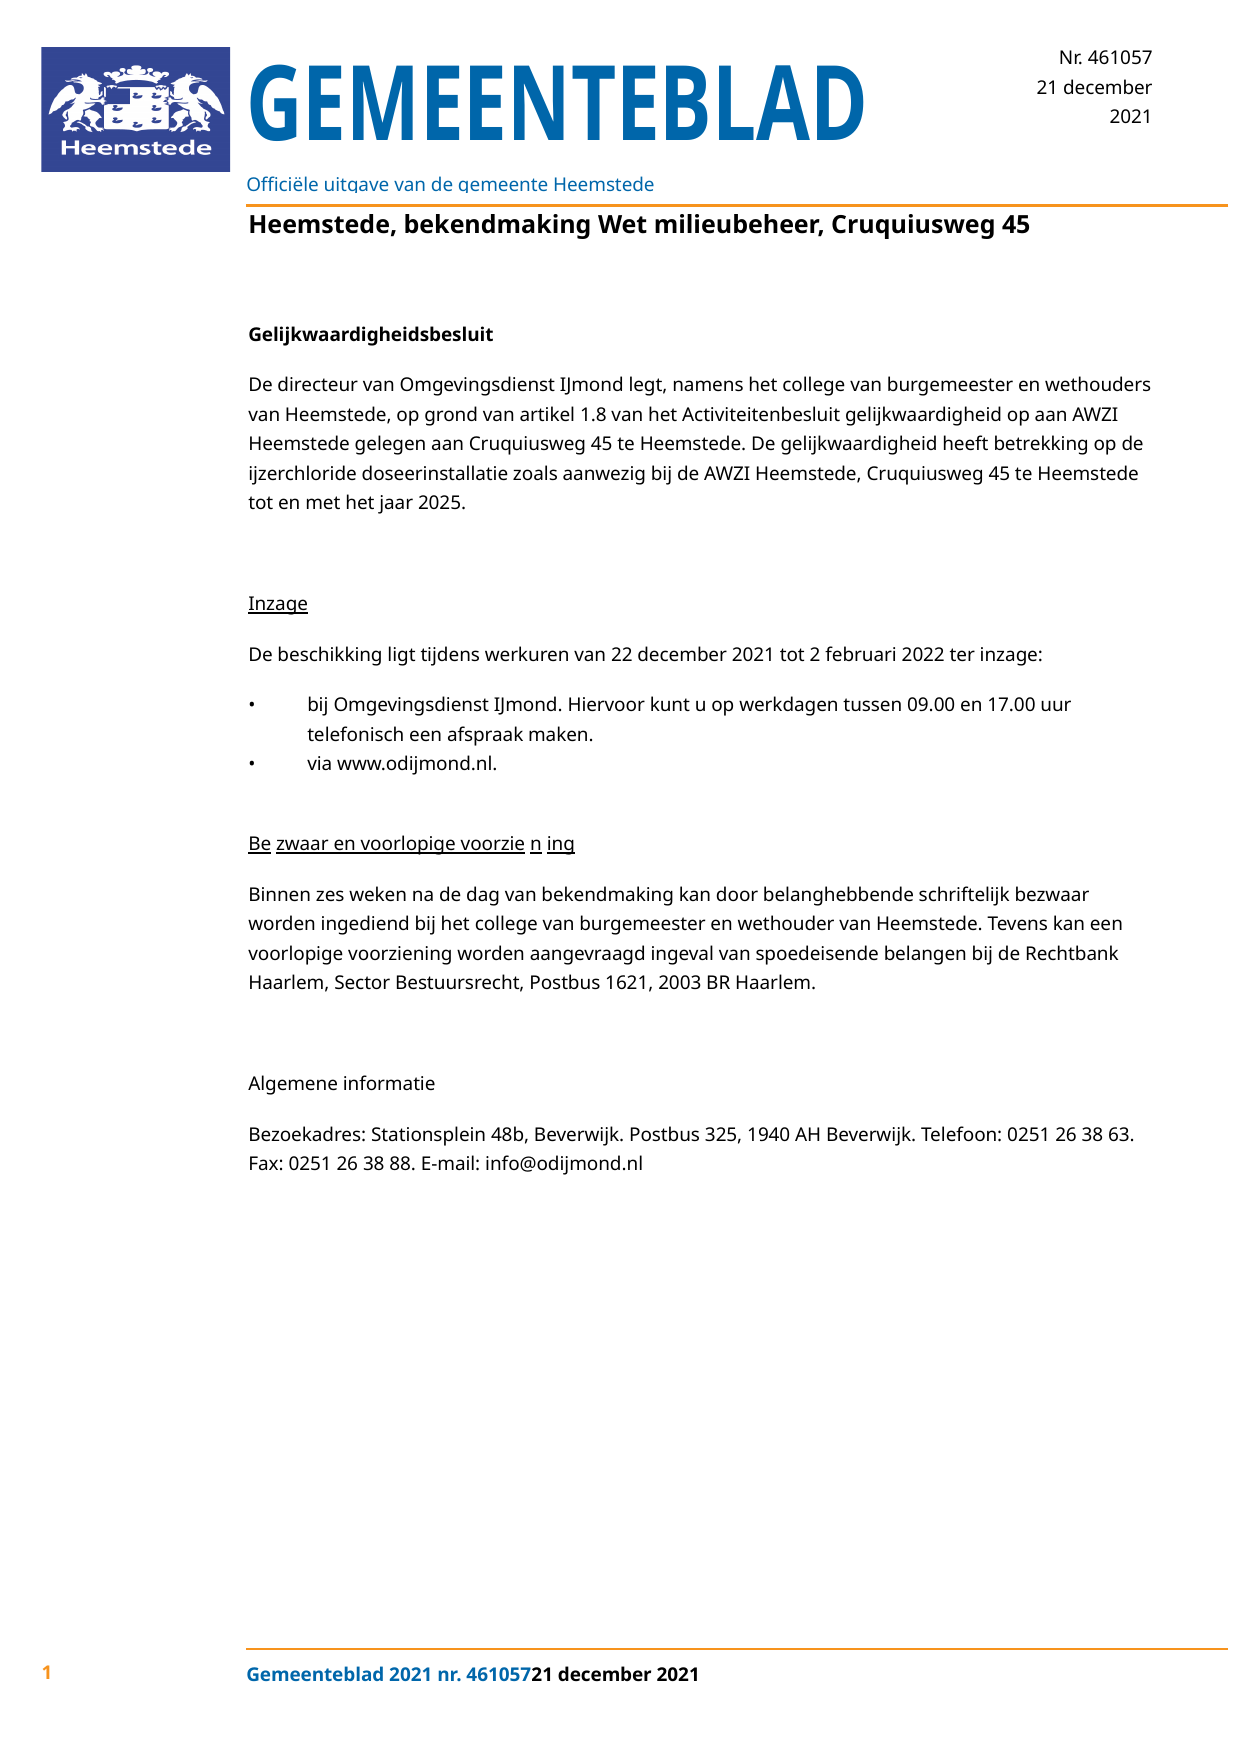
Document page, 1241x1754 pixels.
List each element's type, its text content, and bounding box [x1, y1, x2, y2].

picture [41, 47, 231, 172]
text Binnen zes weken na de dag van bekendmaking kan door belanghebbende schriftelijk bezwaar worden ingediend bij het college van burgemeester en wethouder van Heemstede. Tevens kan een voorlopige voorziening worden aangevraagd ingeval van spoedeisende belangen bij de Rechtbank Haarlem, Sector Bestuursrecht, Postbus 1621, 2003 BR Haarlem. [248, 881, 1152, 995]
text De beschikking ligt tijdens werkuren van 22 december 2021 tot 2 februari 2022 ter inzage: [248, 641, 1152, 666]
list bij Omgevingsdienst IJmond. Hiervoor kunt u op werkdagen tussen 09.00 en 17.00 uur telefonisch een afspraak maken. [248, 691, 1152, 746]
text Bezoekadres: Stationsplein 48b, Beverwijk. Postbus 325, 1940 AH Beverwijk. Telefoon: 0251 26 38 63. Fax: 0251 26 38 88. E-mail: info@odijmond.nl [248, 1121, 1152, 1176]
text Be zwaar en voorlopige voorzie n ing [248, 830, 1152, 856]
text Inzage [248, 590, 1152, 616]
text De directeur van Omgevingsdienst IJmond legt, namens het college van burgemeester en wethouders van Heemstede, op grond van artikel 1.8 van het Activiteitenbesluit gelijkwaardigheid op aan AWZI Heemstede gelegen aan Cruquiusweg 45 te Heemstede. De gelijkwaardigheid heeft betrekking op de ijzerchloride doseerinstallatie zoals aanwezig bij de AWZI Heemstede, Cruquiusweg 45 te Heemstede tot en met het jaar 2025. [248, 371, 1152, 515]
text Heemstede, bekendmaking Wet milieubeheer, Cruquiusweg 45 [248, 207, 1152, 241]
text Algemene informatie [248, 1070, 1152, 1096]
text Gelijkwaardigheidsbesluit [248, 321, 1152, 346]
list via www.odijmond.nl. [248, 750, 1152, 776]
